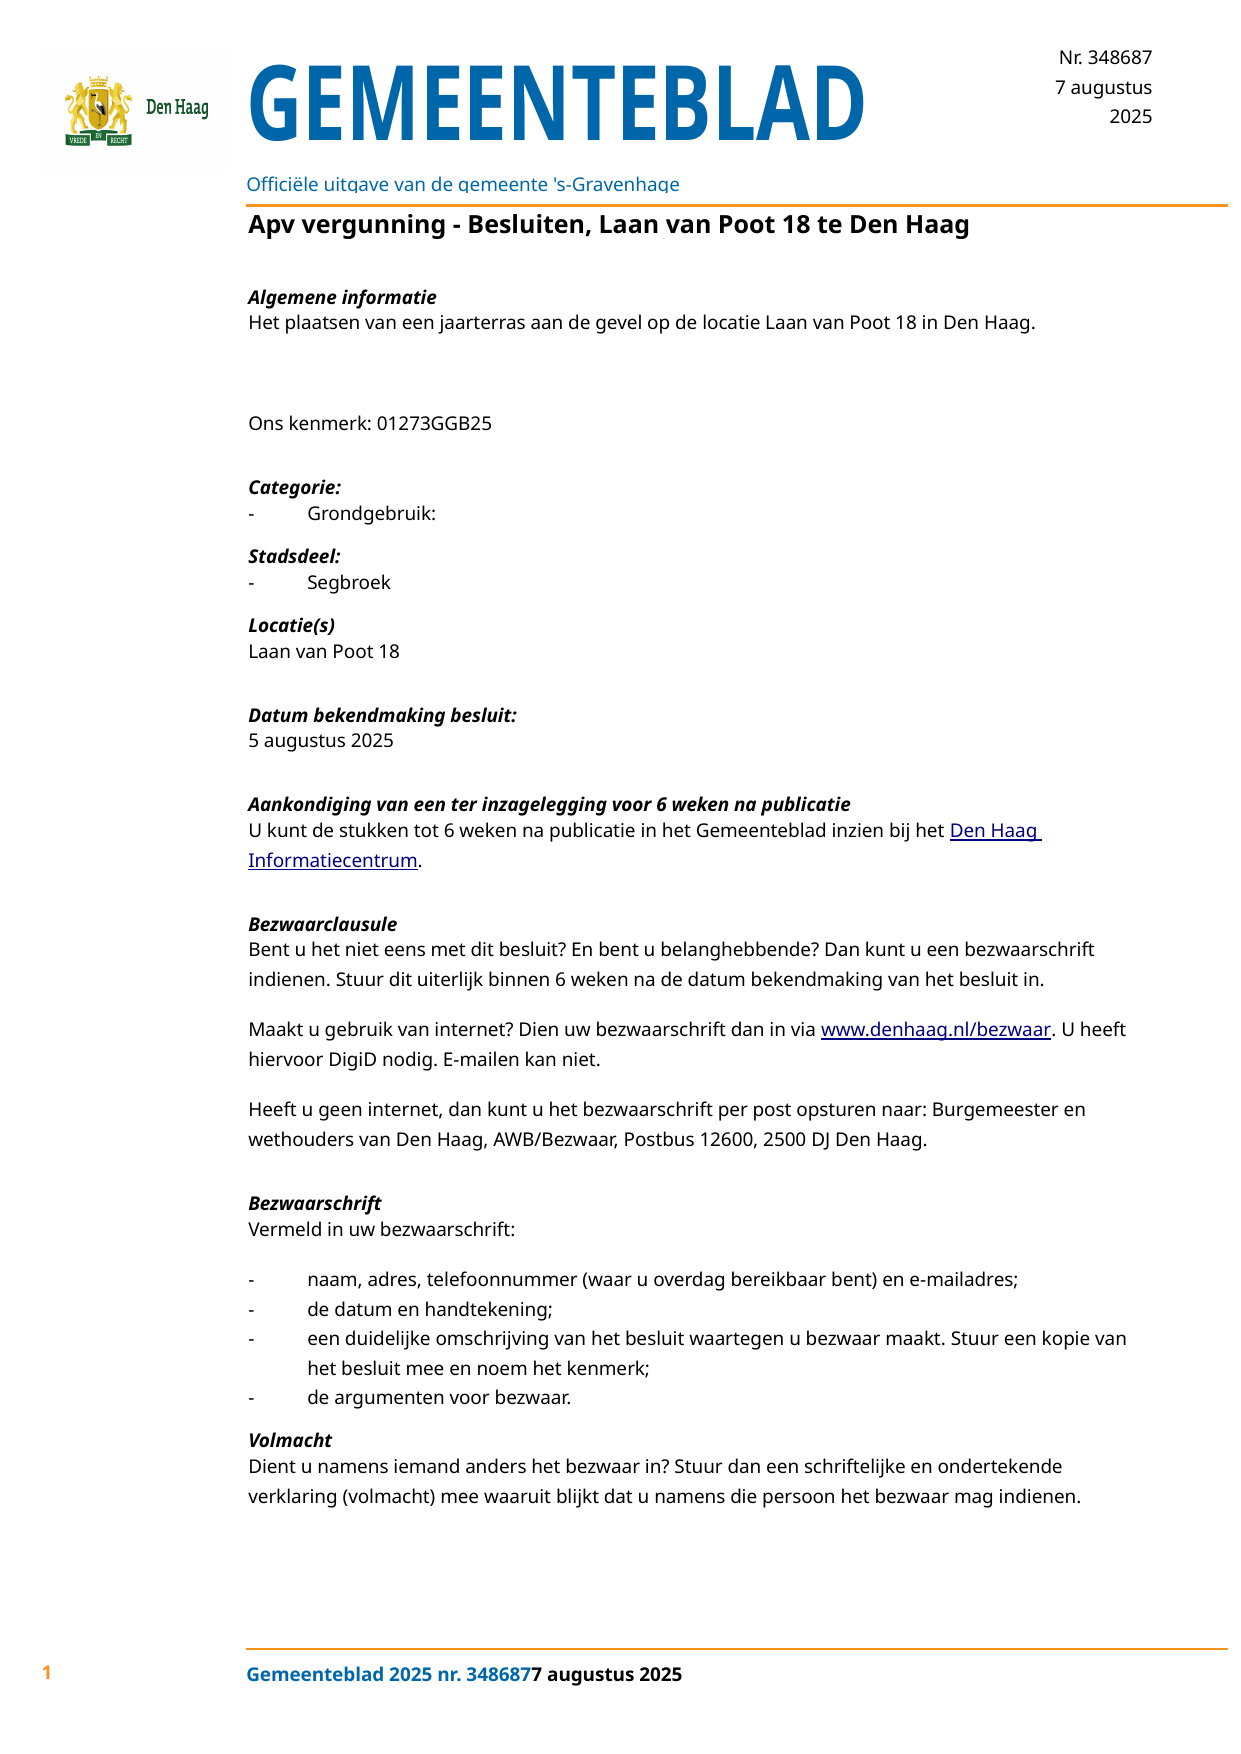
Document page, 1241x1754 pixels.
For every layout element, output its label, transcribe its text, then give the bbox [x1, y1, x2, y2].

text Stadsdeel: [248, 543, 1152, 569]
text Bent u het niet eens met dit besluit? En bent u belanghebbende? Dan kunt u een bezwaarschrift indienen. Stuur dit uiterlijk binnen 6 weken na de datum bekendmaking van het besluit in. [248, 936, 1152, 992]
list Grondgebruik: [248, 500, 1152, 526]
list naam, adres, telefoonnummer (waar u overdag bereikbaar bent) en e-mailadres; [248, 1266, 1152, 1292]
text Heeft u geen internet, dan kunt u het bezwaarschrift per post opsturen naar: Burgemeester en wethouders van Den Haag, AWB/Bezwaar, Postbus 12600, 2500 DJ Den Haag. [248, 1096, 1152, 1152]
text Apv vergunning - Besluiten, Laan van Poot 18 te Den Haag [248, 207, 1152, 241]
list een duidelijke omschrijving van het besluit waartegen u bezwaar maakt. Stuur een kopie van het besluit mee en noem het kenmerk; [248, 1325, 1152, 1381]
text Locatie(s) [248, 612, 1152, 638]
text Categorie: [248, 474, 1152, 500]
text Het plaatsen van een jaarterras aan de gevel op de locatie Laan van Poot 18 in Den Haag. [248, 309, 1152, 335]
text Algemene informatie [248, 284, 1152, 309]
text Maakt u gebruik van internet? Dien uw bezwaarschrift dan in via www.denhaag.nl/bezwaar. U heeft hiervoor DigiD nodig. E-mailen kan niet. [248, 1016, 1152, 1072]
list de datum en handtekening; [248, 1296, 1152, 1321]
text Ons kenmerk: 01273GGB25 [248, 410, 1152, 436]
list de argumenten voor bezwaar. [248, 1384, 1152, 1410]
text Bezwaarschrift [248, 1190, 1152, 1216]
text U kunt de stukken tot 6 weken na publicatie in het Gemeenteblad inzien bij het Den Haag Informatiecentrum. [248, 817, 1152, 872]
text Aankondiging van een ter inzagelegging voor 6 weken na publicatie [248, 791, 1152, 817]
text 5 augustus 2025 [248, 727, 1152, 753]
text Laan van Poot 18 [248, 638, 1152, 663]
picture [41, 47, 231, 172]
text Vermeld in uw bezwaarschrift: [248, 1216, 1152, 1241]
text Datum bekendmaking besluit: [248, 702, 1152, 727]
text Bezwaarclausule [248, 911, 1152, 936]
text Volmacht [248, 1428, 1152, 1453]
list Segbroek [248, 569, 1152, 595]
text Dient u namens iemand anders het bezwaar in? Stuur dan een schriftelijke en ondertekende verklaring (volmacht) mee waaruit blijkt dat u namens die persoon het bezwaar mag indienen. [248, 1453, 1152, 1509]
